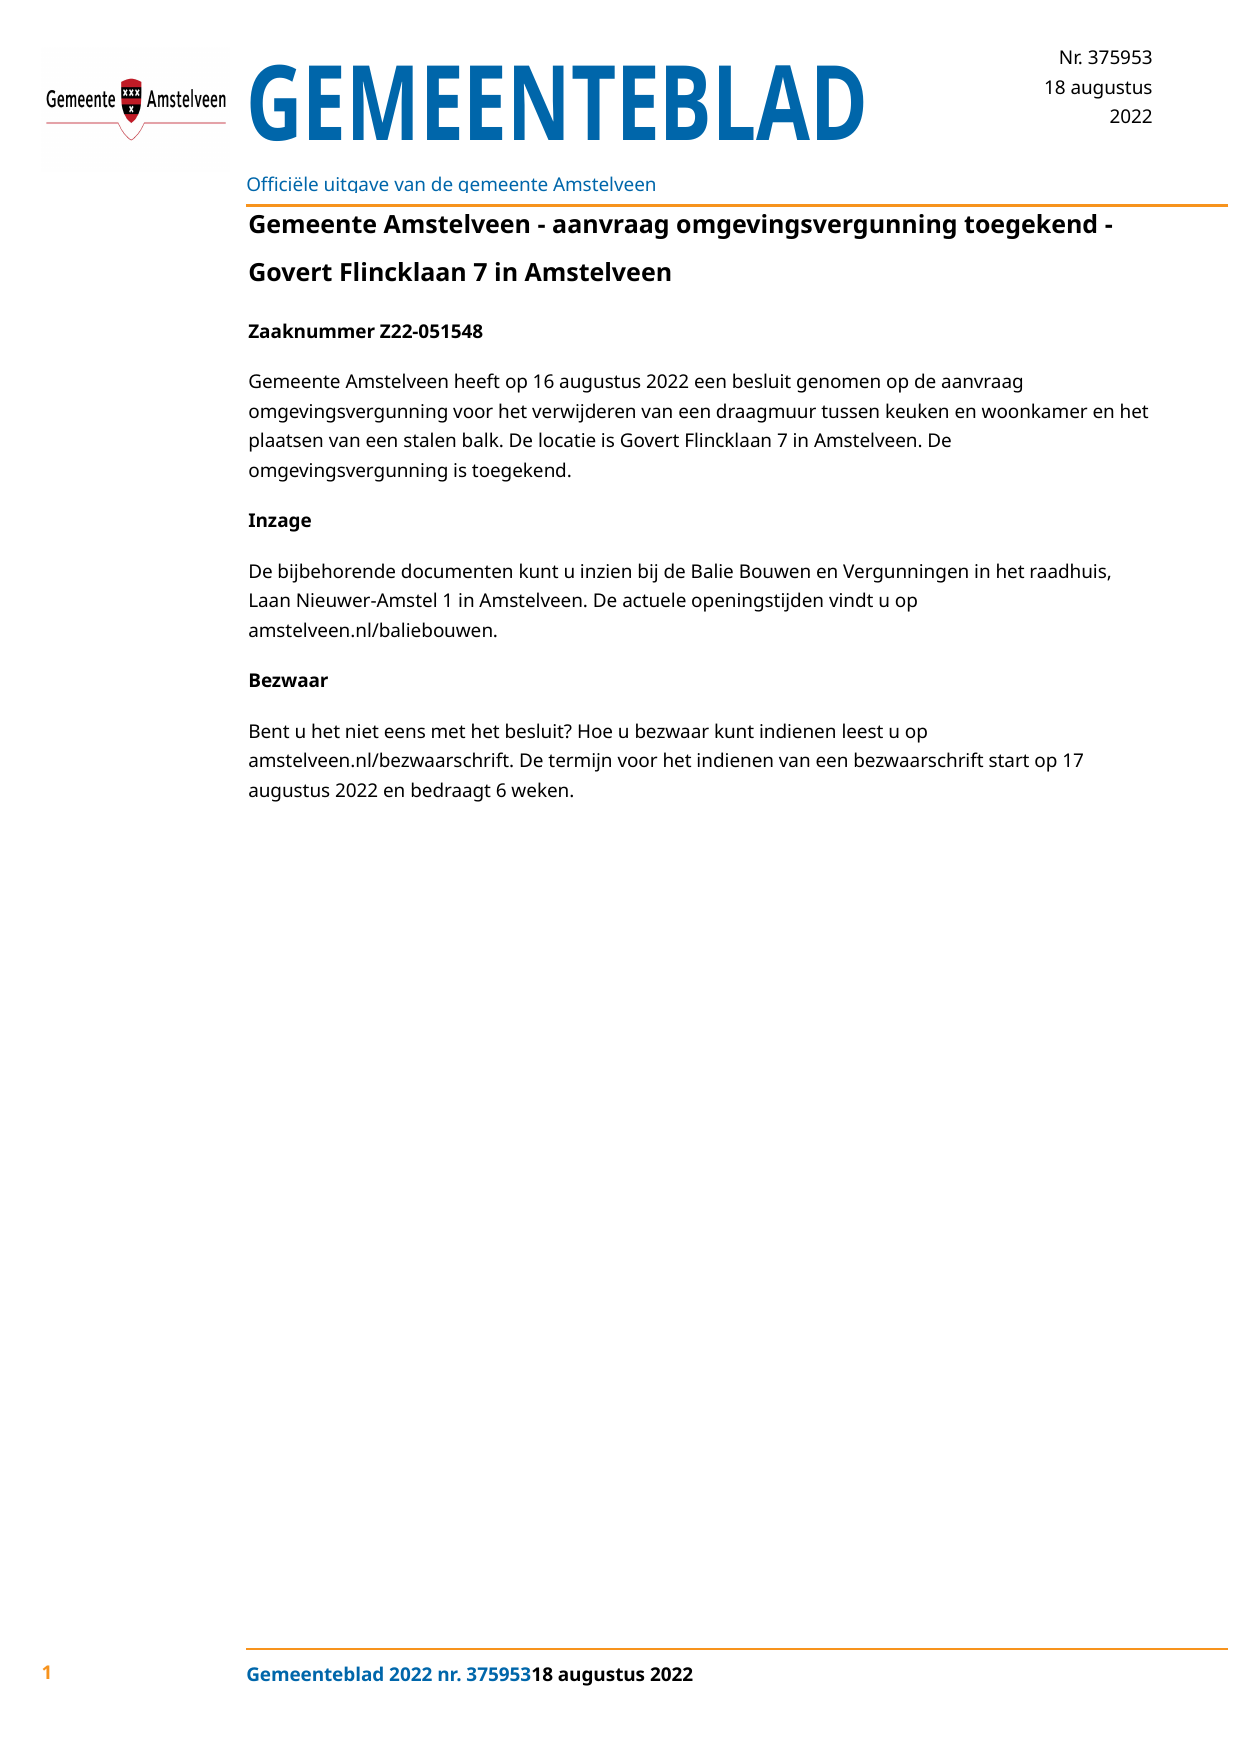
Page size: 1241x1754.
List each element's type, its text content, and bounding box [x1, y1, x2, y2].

text Bezwaar [248, 667, 1152, 693]
picture [41, 47, 231, 172]
text De bijbehorende documenten kunt u inzien bij de Balie Bouwen en Vergunningen in het raadhuis, Laan Nieuwer-Amstel 1 in Amstelveen. De actuele openingstijden vindt u op amstelveen.nl/baliebouwen. [248, 558, 1152, 643]
text Gemeente Amstelveen - aanvraag omgevingsvergunning toegekend - Govert Flincklaan 7 in Amstelveen [248, 207, 1152, 288]
text Bent u het niet eens met het besluit? Hoe u bezwaar kunt indienen leest u op amstelveen.nl/bezwaarschrift. De termijn voor het indienen van een bezwaarschrift start op 17 augustus 2022 en bedraagt 6 weken. [248, 718, 1152, 803]
text Gemeente Amstelveen heeft op 16 augustus 2022 een besluit genomen op de aanvraag omgevingsvergunning voor het verwijderen van een draagmuur tussen keuken en woonkamer en het plaatsen van een stalen balk. De locatie is Govert Flincklaan 7 in Amstelveen. De omgevingsvergunning is toegekend. [248, 368, 1152, 483]
text Zaaknummer Z22-051548 [248, 318, 1152, 344]
text Inzage [248, 507, 1152, 533]
